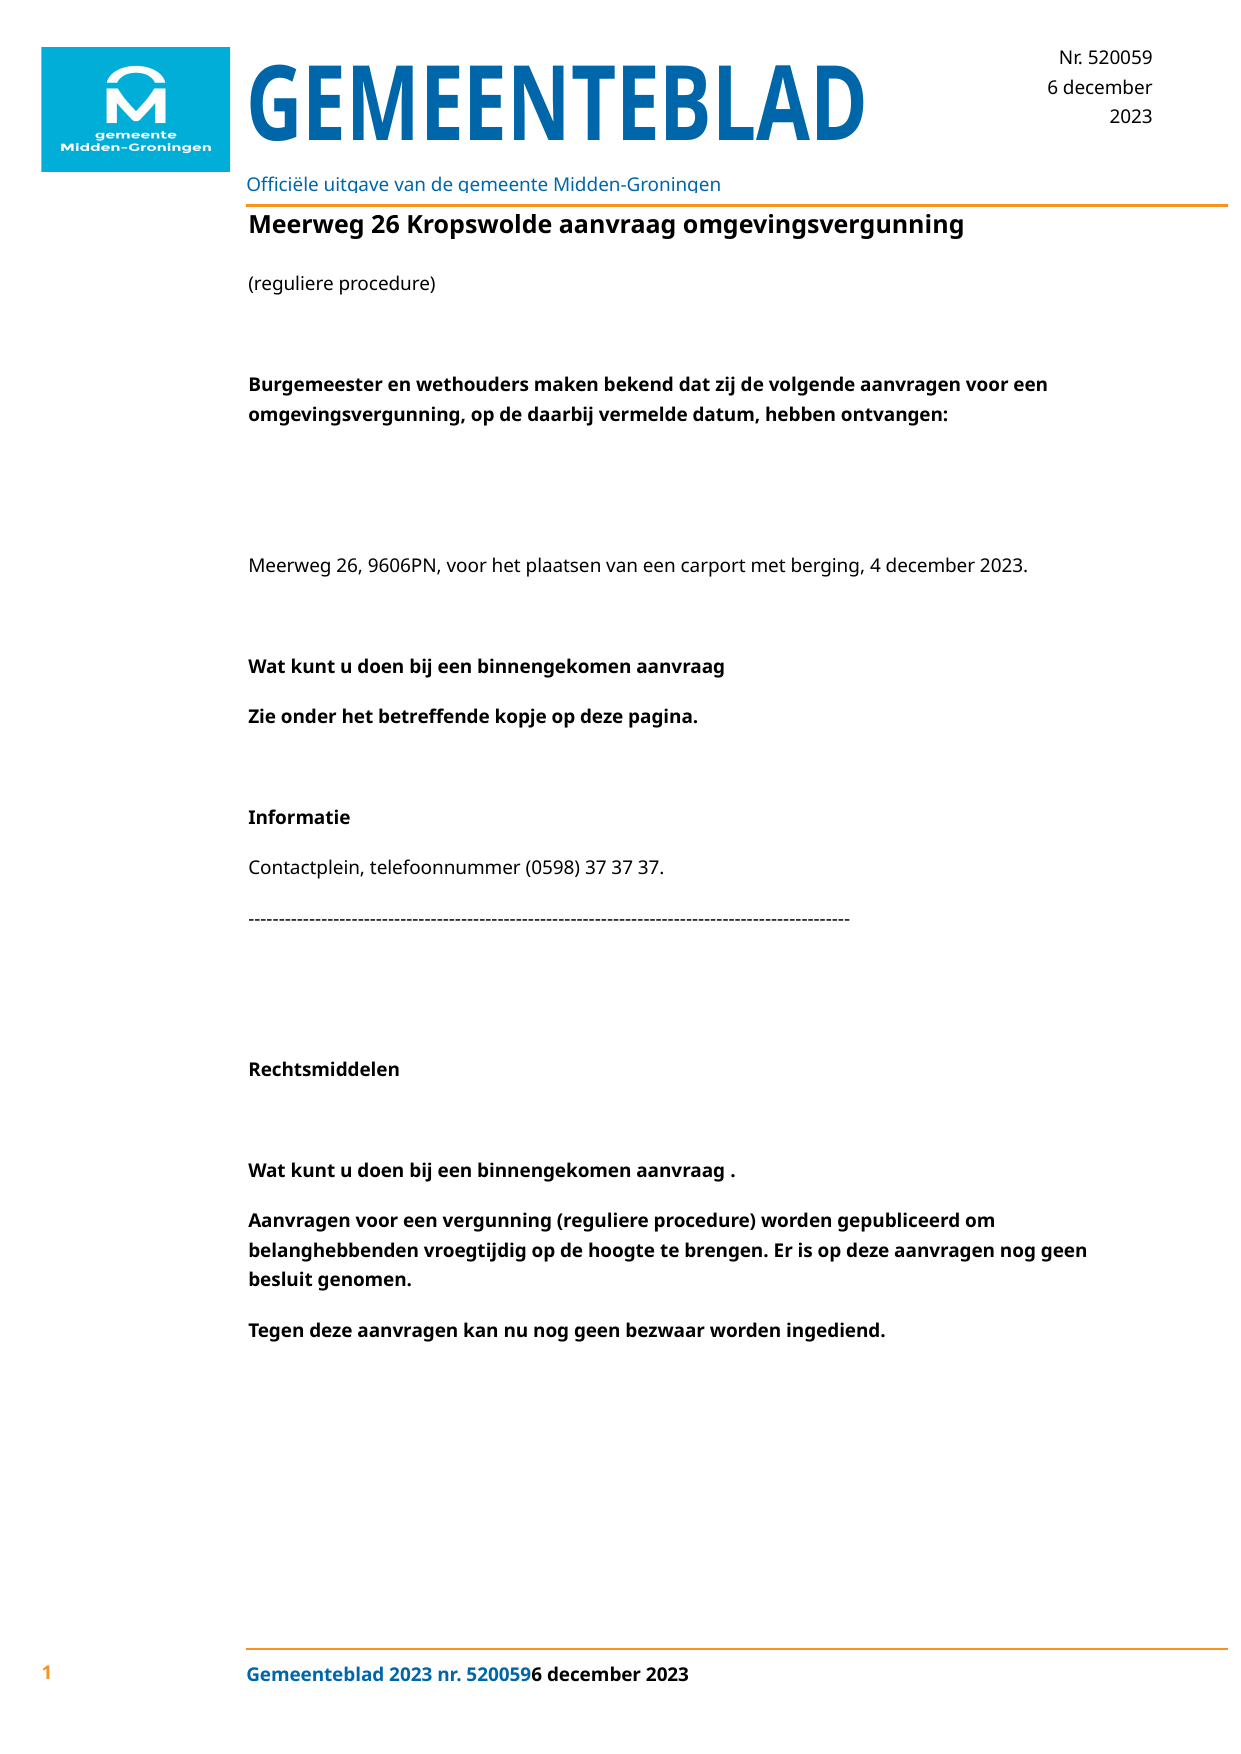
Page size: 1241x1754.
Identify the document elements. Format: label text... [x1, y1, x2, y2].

text Tegen deze aanvragen kan nu nog geen bezwaar worden ingediend. [248, 1317, 1152, 1343]
text (reguliere procedure) [248, 270, 1152, 296]
text Aanvragen voor een vergunning (reguliere procedure) worden gepubliceerd om belanghebbenden vroegtijdig op de hoogte te brengen. Er is op deze aanvragen nog geen besluit genomen. [248, 1207, 1152, 1292]
picture [108, 66, 164, 82]
text --------------------------------------------------------------------------------------------------- [248, 905, 1152, 931]
text Wat kunt u doen bij een binnengekomen aanvraag . [248, 1157, 1152, 1183]
text Meerweg 26, 9606PN, voor het plaatsen van een carport met berging, 4 december 2023. [248, 552, 1152, 578]
text Wat kunt u doen bij een binnengekomen aanvraag [248, 653, 1152, 678]
text Zie onder het betreffende kopje op deze pagina. [248, 703, 1152, 729]
text Meerweg 26 Kropswolde aanvraag omgevingsvergunning [248, 207, 1152, 241]
picture [107, 89, 165, 122]
text Contactplein, telefoonnummer (0598) 37 37 37. [248, 854, 1152, 880]
text Informatie [248, 804, 1152, 830]
text Rechtsmiddelen [248, 1056, 1152, 1082]
text Burgemeester en wethouders maken bekend dat zij de volgende aanvragen voor een omgevingsvergunning, op de daarbij vermelde datum, hebben ontvangen: [248, 371, 1152, 426]
picture [184, 146, 190, 153]
